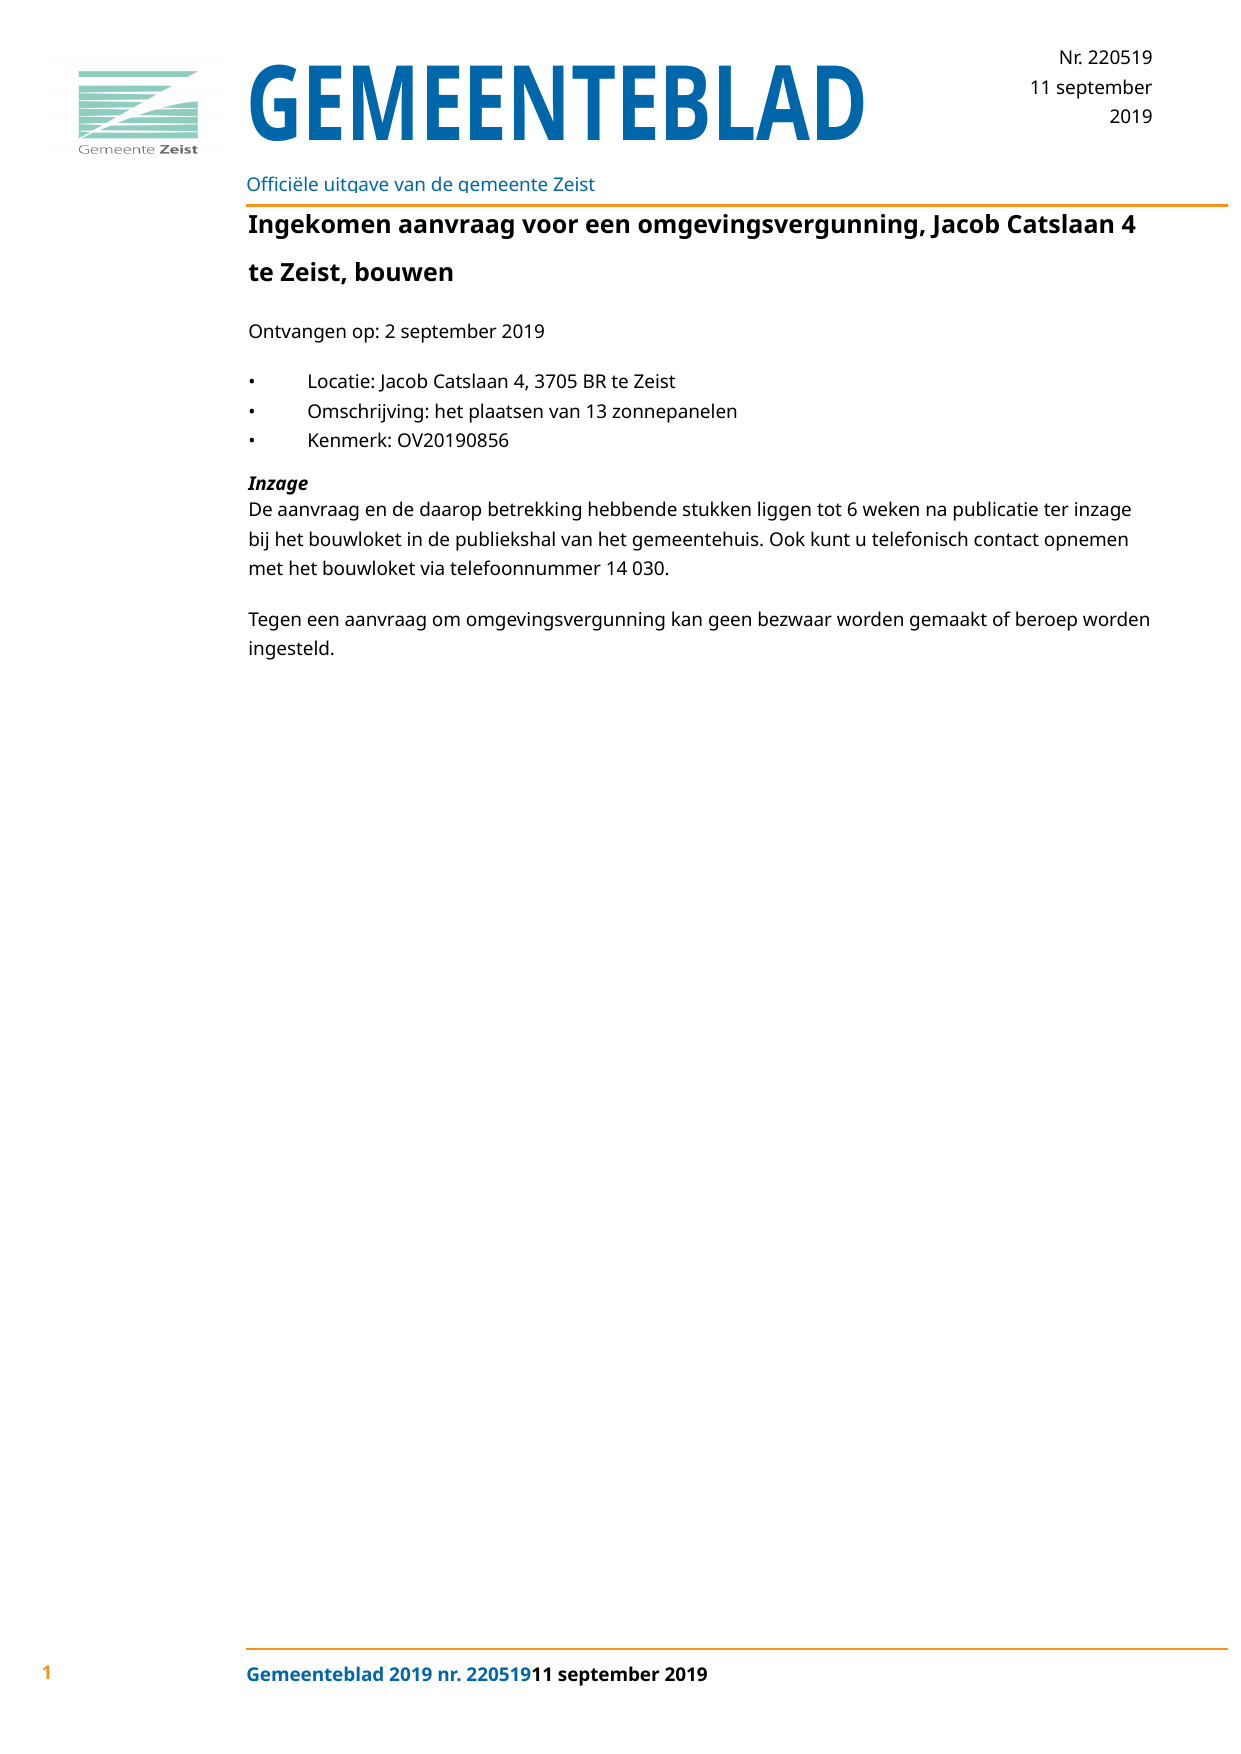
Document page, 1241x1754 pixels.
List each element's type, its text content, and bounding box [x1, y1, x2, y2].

text Ontvangen op: 2 september 2019 [248, 318, 1152, 344]
text Tegen een aanvraag om omgevingsvergunning kan geen bezwaar worden gemaakt of beroep worden ingesteld. [248, 606, 1152, 661]
picture [41, 47, 231, 172]
list Omschrijving: het plaatsen van 13 zonnepanelen [248, 398, 1152, 424]
list Locatie: Jacob Catslaan 4, 3705 BR te Zeist [248, 368, 1152, 394]
text Inzage [248, 471, 1152, 496]
text De aanvraag en de daarop betrekking hebbende stukken liggen tot 6 weken na publicatie ter inzage bij het bouwloket in de publiekshal van het gemeentehuis. Ook kunt u telefonisch contact opnemen met het bouwloket via telefoonnummer 14 030. [248, 496, 1152, 581]
list Kenmerk: OV20190856 [248, 427, 1152, 453]
text Ingekomen aanvraag voor een omgevingsvergunning, Jacob Catslaan 4 te Zeist, bouwen [248, 207, 1152, 288]
